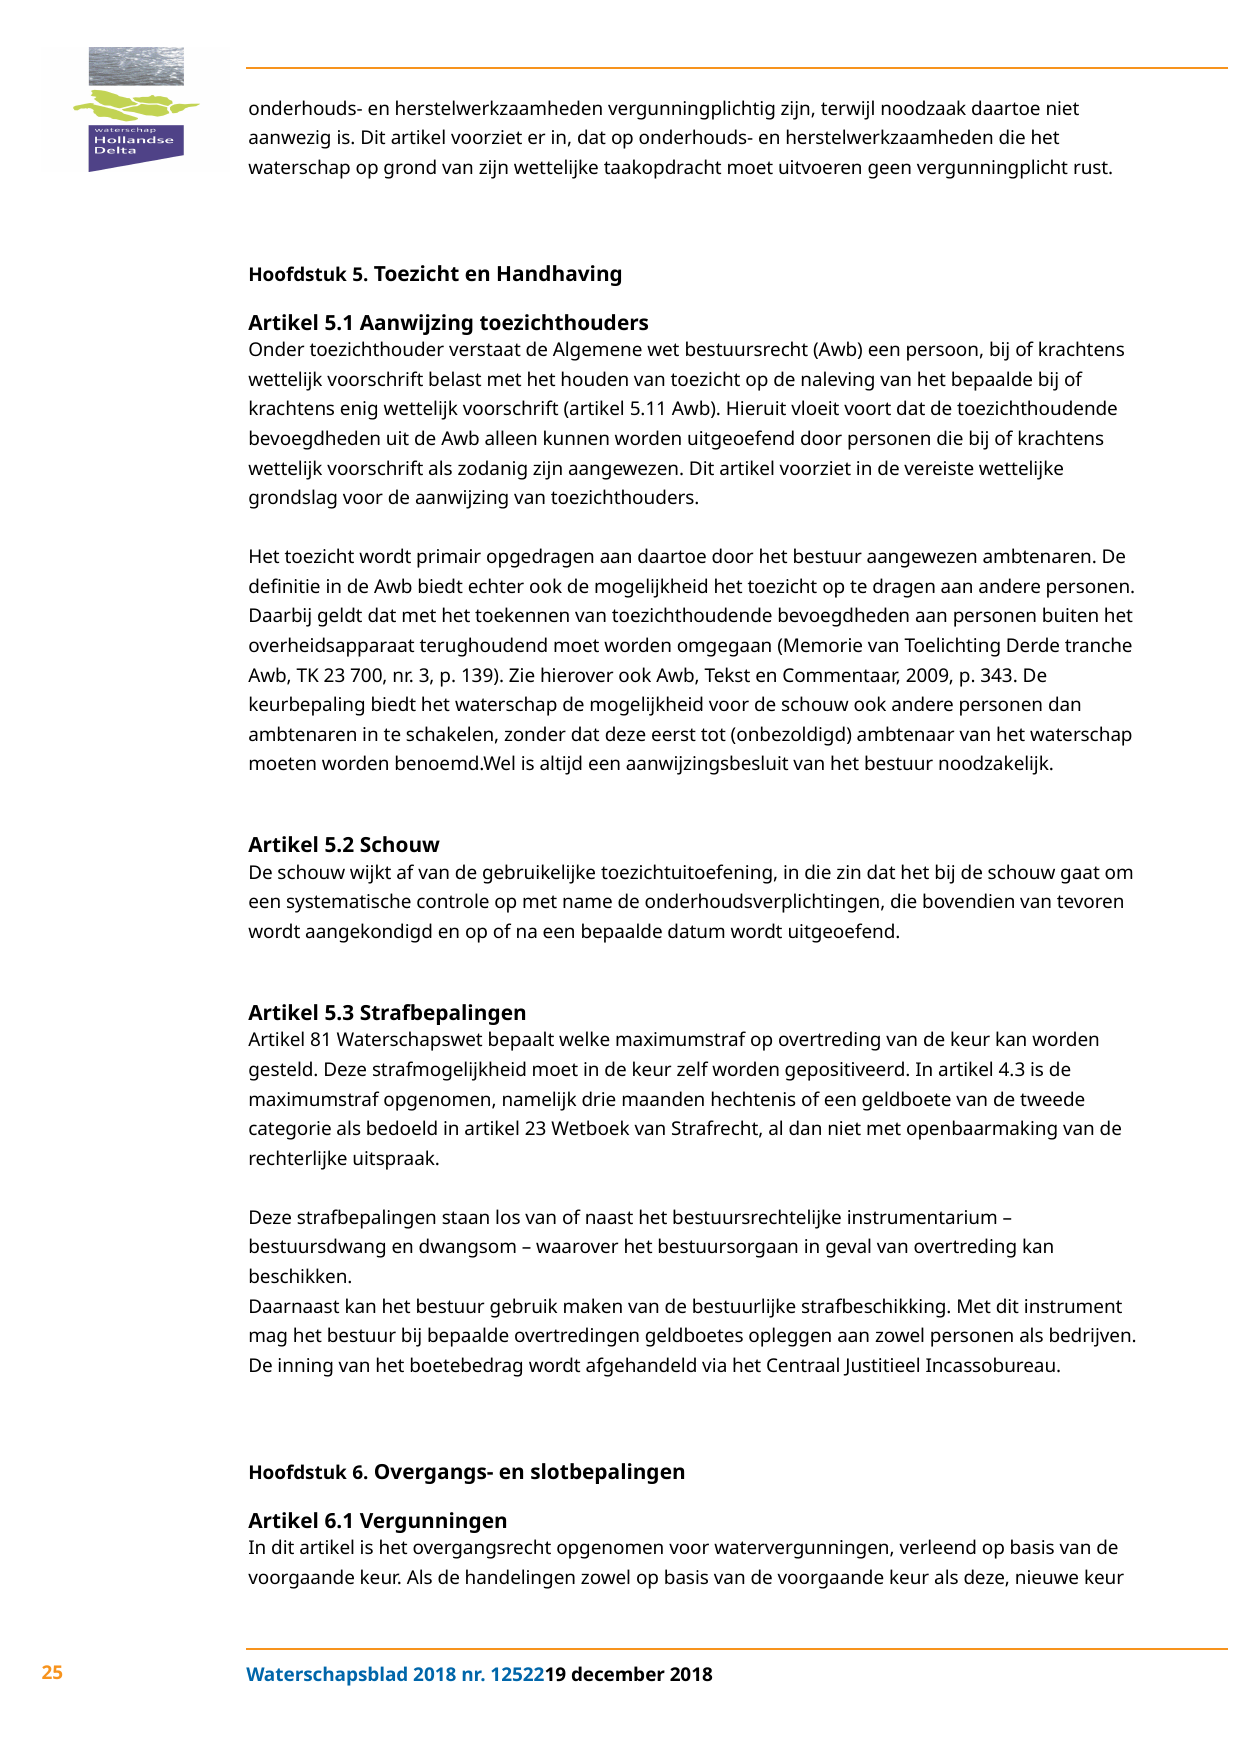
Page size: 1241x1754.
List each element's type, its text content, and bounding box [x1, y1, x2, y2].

text Artikel 5.3 Strafbepalingen [248, 998, 1152, 1027]
text Artikel 81 Waterschapswet bepaalt welke maximumstraf op overtreding van de keur kan worden gesteld. Deze strafmogelijkheid moet in de keur zelf worden gepositiveerd. In artikel 4.3 is de maximumstraf opgenomen, namelijk drie maanden hechtenis of een geldboete van de tweede categorie als bedoeld in artikel 23 Wetboek van Strafrecht, al dan niet met openbaarmaking van de rechterlijke uitspraak. [248, 1027, 1152, 1171]
text Het toezicht wordt primair opgedragen aan daartoe door het bestuur aangewezen ambtenaren. De definitie in de Awb biedt echter ook de mogelijkheid het toezicht op te dragen aan andere personen. Daarbij geldt dat met het toekennen van toezichthoudende bevoegdheden aan personen buiten het overheidsapparaat terughoudend moet worden omgegaan (Memorie van Toelichting Derde tranche Awb, TK 23 700, nr. 3, p. 139). Zie hierover ook Awb, Tekst en Commentaar, 2009, p. 343. De keurbepaling biedt het waterschap de mogelijkheid voor de schouw ook andere personen dan ambtenaren in te schakelen, zonder dat deze eerst tot (onbezoldigd) ambtenaar van het waterschap moeten worden benoemd.Wel is altijd een aanwijzingsbesluit van het bestuur noodzakelijk. [248, 543, 1152, 776]
text Artikel 5.1 Aanwijzing toezichthouders [248, 308, 1152, 336]
picture [41, 47, 231, 172]
text Onder toezichthouder verstaat de Algemene wet bestuursrecht (Awb) een persoon, bij of krachtens wettelijk voorschrift belast met het houden van toezicht op de naleving van het bepaalde bij of krachtens enig wettelijk voorschrift (artikel 5.11 Awb). Hieruit vloeit voort dat de toezichthoudende bevoegdheden uit de Awb alleen kunnen worden uitgeoefend door personen die bij of krachtens wettelijk voorschrift als zodanig zijn aangewezen. Dit artikel voorziet in de vereiste wettelijke grondslag voor de aanwijzing van toezichthouders. [248, 336, 1152, 510]
text Hoofdstuk 5. Toezicht en Handhaving [248, 259, 1152, 287]
text In dit artikel is het overgangsrecht opgenomen voor watervergunningen, verleend op basis van de voorgaande keur. Als de handelingen zowel op basis van de voorgaande keur als deze, nieuwe keur [248, 1534, 1152, 1590]
text Artikel 5.2 Schouw [248, 831, 1152, 859]
text Artikel 6.1 Vergunningen [248, 1506, 1152, 1534]
text Daarnaast kan het bestuur gebruik maken van de bestuurlijke strafbeschikking. Met dit instrument mag het bestuur bij bepaalde overtredingen geldboetes opleggen aan zowel personen als bedrijven. De inning van het boetebedrag wordt afgehandeld via het Centraal Justitieel Incassobureau. [248, 1293, 1152, 1378]
text onderhouds- en herstelwerkzaamheden vergunningplichtig zijn, terwijl noodzaak daartoe niet aanwezig is. Dit artikel voorziet er in, dat op onderhouds- en herstelwerkzaamheden die het waterschap op grond van zijn wettelijke taakopdracht moet uitvoeren geen vergunningplicht rust. [248, 95, 1152, 180]
text Hoofdstuk 6. Overgangs- en slotbepalingen [248, 1457, 1152, 1485]
text Deze strafbepalingen staan los van of naast het bestuursrechtelijke instrumentarium – bestuursdwang en dwangsom – waarover het bestuursorgaan in geval van overtreding kan beschikken. [248, 1204, 1152, 1289]
text De schouw wijkt af van de gebruikelijke toezichtuitoefening, in die zin dat het bij de schouw gaat om een systematische controle op met name de onderhoudsverplichtingen, die bovendien van tevoren wordt aangekondigd en op of na een bepaalde datum wordt uitgeoefend. [248, 859, 1152, 944]
